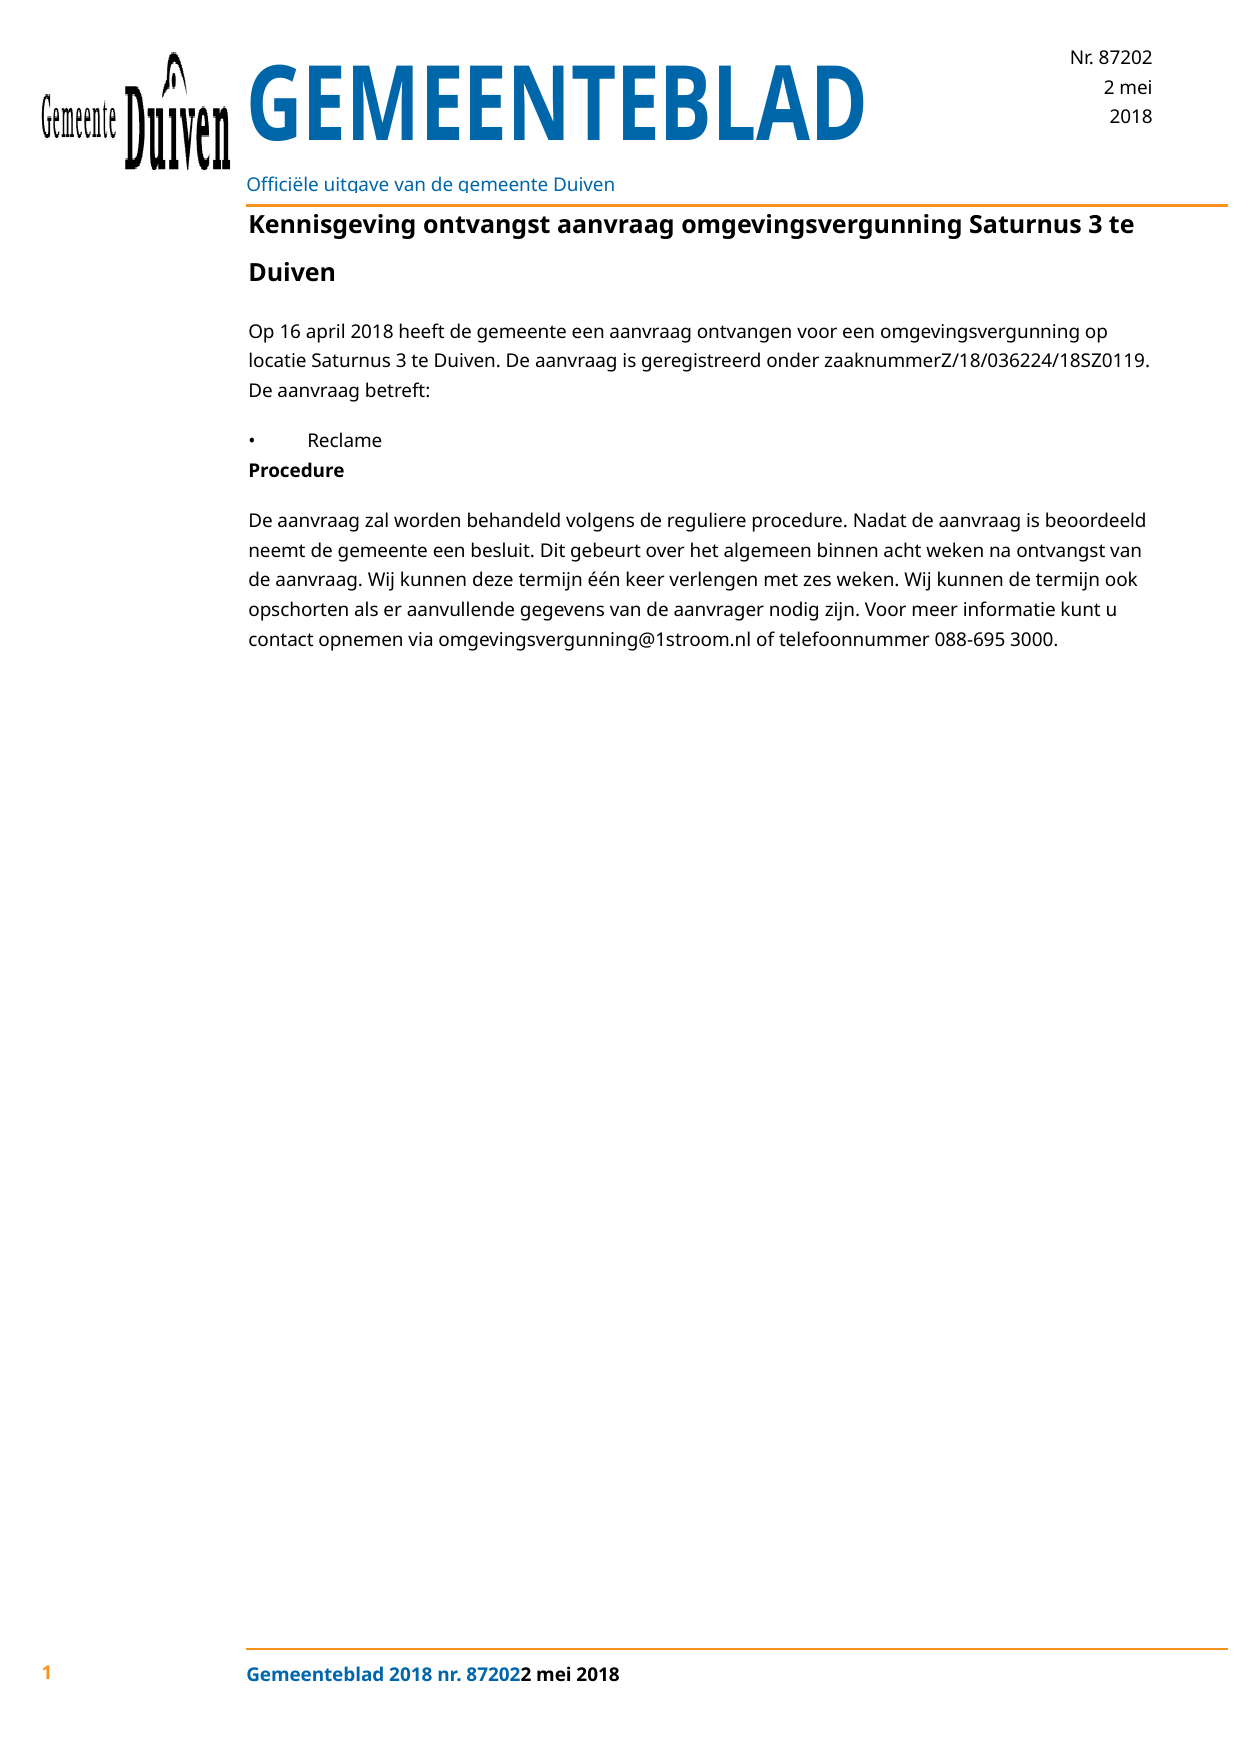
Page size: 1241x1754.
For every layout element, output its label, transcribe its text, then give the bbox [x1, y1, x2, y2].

picture [41, 47, 231, 172]
text Kennisgeving ontvangst aanvraag omgevingsvergunning Saturnus 3 te Duiven [248, 207, 1152, 288]
text Procedure [248, 457, 1152, 483]
text Op 16 april 2018 heeft de gemeente een aanvraag ontvangen voor een omgevingsvergunning op locatie Saturnus 3 te Duiven. De aanvraag is geregistreerd onder zaaknummerZ/18/036224/18SZ0119. De aanvraag betreft: [248, 318, 1152, 403]
text De aanvraag zal worden behandeld volgens de reguliere procedure. Nadat de aanvraag is beoordeeld neemt de gemeente een besluit. Dit gebeurt over het algemeen binnen acht weken na ontvangst van de aanvraag. Wij kunnen deze termijn één keer verlengen met zes weken. Wij kunnen de termijn ook opschorten als er aanvullende gegevens van de aanvrager nodig zijn. Voor meer informatie kunt u contact opnemen via omgevingsvergunning@1stroom.nl of telefoonnummer 088-695 3000. [248, 507, 1152, 652]
list Reclame [248, 427, 1152, 453]
